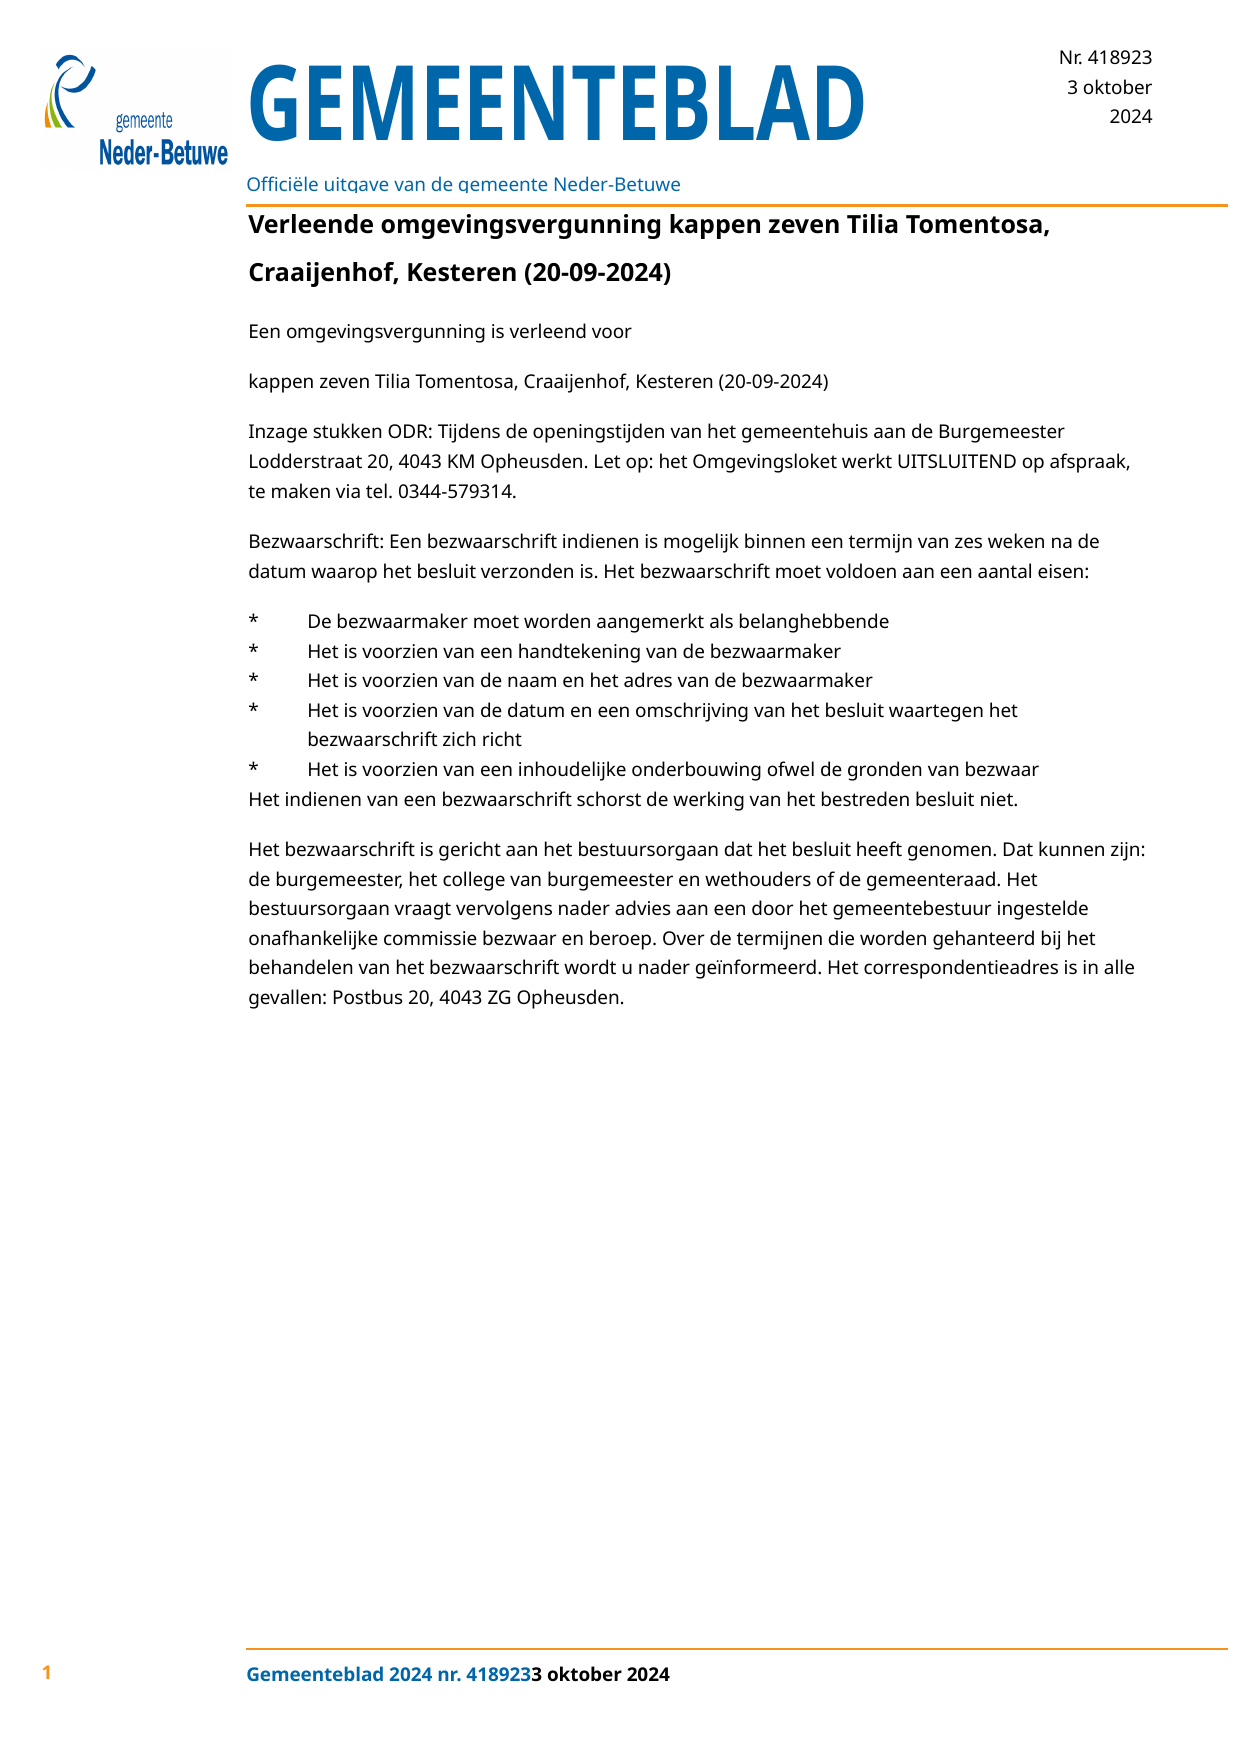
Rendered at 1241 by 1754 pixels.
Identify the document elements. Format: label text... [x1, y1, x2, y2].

text Het bezwaarschrift is gericht aan het bestuursorgaan dat het besluit heeft genomen. Dat kunnen zijn: de burgemeester, het college van burgemeester en wethouders of de gemeenteraad. Het bestuursorgaan vraagt vervolgens nader advies aan een door het gemeentebestuur ingestelde onafhankelijke commissie bezwaar en beroep. Over de termijnen die worden gehanteerd bij het behandelen van het bezwaarschrift wordt u nader geïnformeerd. Het correspondentieadres is in alle gevallen: Postbus 20, 4043 ZG Opheusden. [248, 836, 1152, 1010]
text Bezwaarschrift: Een bezwaarschrift indienen is mogelijk binnen een termijn van zes weken na de datum waarop het besluit verzonden is. Het bezwaarschrift moet voldoen aan een aantal eisen: [248, 528, 1152, 584]
list Het is voorzien van de naam en het adres van de bezwaarmaker [248, 667, 1152, 693]
text Een omgevingsvergunning is verleend voor [248, 318, 1152, 344]
picture [41, 47, 231, 172]
list De bezwaarmaker moet worden aangemerkt als belanghebbende [248, 608, 1152, 634]
list Het is voorzien van een inhoudelijke onderbouwing ofwel de gronden van bezwaar [248, 756, 1152, 782]
list Het is voorzien van de datum en een omschrijving van het besluit waartegen het bezwaarschrift zich richt [248, 697, 1152, 752]
text Inzage stukken ODR: Tijdens de openingstijden van het gemeentehuis aan de Burgemeester Lodderstraat 20, 4043 KM Opheusden. Let op: het Omgevingsloket werkt UITSLUITEND op afspraak, te maken via tel. 0344-579314. [248, 419, 1152, 504]
text Verleende omgevingsvergunning kappen zeven Tilia Tomentosa, Craaijenhof, Kesteren (20-09-2024) [248, 207, 1152, 288]
list Het is voorzien van een handtekening van de bezwaarmaker [248, 638, 1152, 664]
text kappen zeven Tilia Tomentosa, Craaijenhof, Kesteren (20-09-2024) [248, 368, 1152, 394]
text Het indienen van een bezwaarschrift schorst de werking van het bestreden besluit niet. [248, 786, 1152, 812]
